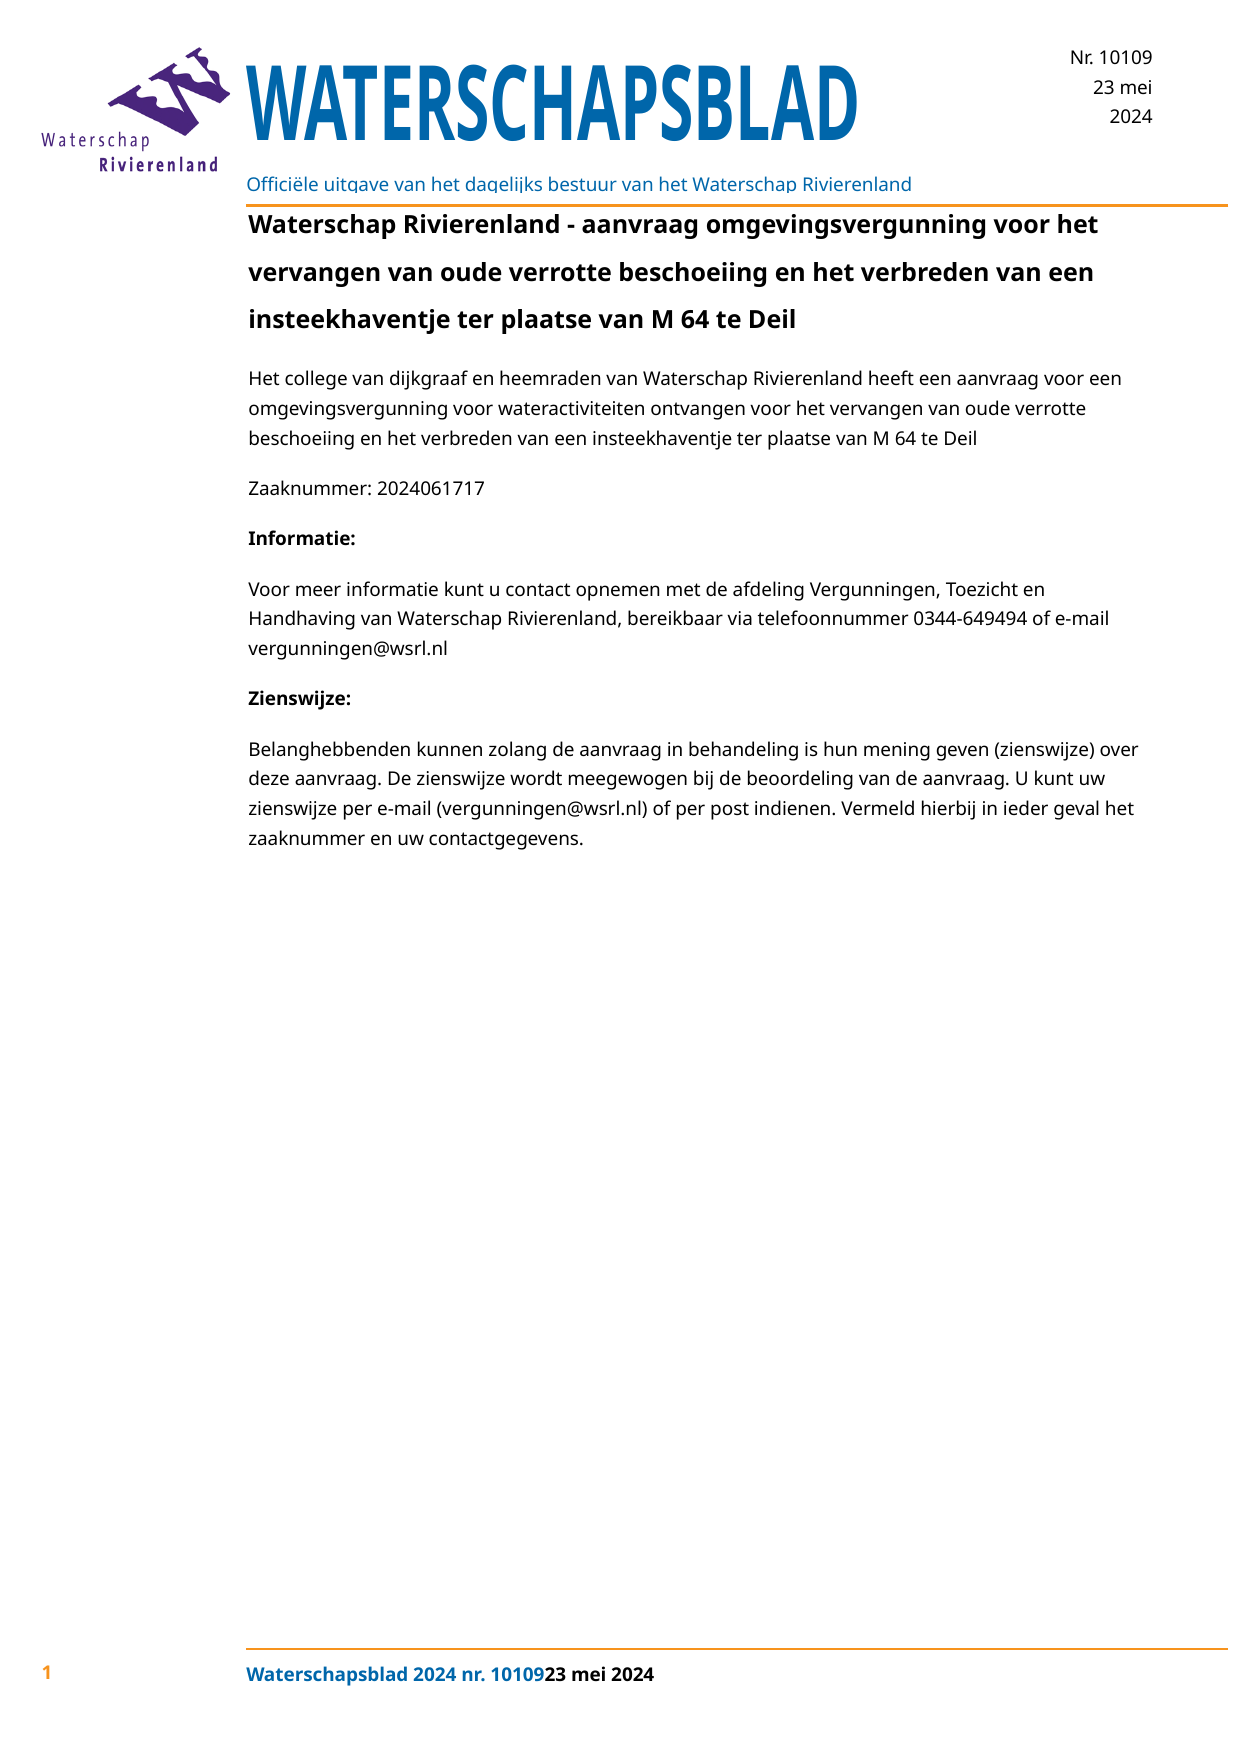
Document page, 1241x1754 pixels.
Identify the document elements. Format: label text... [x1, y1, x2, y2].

text Zienswijze: [248, 686, 1152, 711]
text Waterschap Rivierenland - aanvraag omgevingsvergunning voor het vervangen van oude verrotte beschoeiing en het verbreden van een insteekhaventje ter plaatse van M 64 te Deil [248, 207, 1152, 336]
text Zaaknummer: 2024061717 [248, 475, 1152, 501]
text Informatie: [248, 526, 1152, 551]
text Belanghebbenden kunnen zolang de aanvraag in behandeling is hun mening geven (zienswijze) over deze aanvraag. De zienswijze wordt meegewogen bij de beoordeling van de aanvraag. U kunt uw zienswijze per e-mail (vergunningen@wsrl.nl) of per post indienen. Vermeld hierbij in ieder geval het zaaknummer en uw contactgegevens. [248, 736, 1152, 850]
picture [41, 47, 231, 172]
text Voor meer informatie kunt u contact opnemen met de afdeling Vergunningen, Toezicht en Handhaving van Waterschap Rivierenland, bereikbaar via telefoonnummer 0344-649494 of e-mail vergunningen@wsrl.nl [248, 576, 1152, 661]
text Het college van dijkgraaf en heemraden van Waterschap Rivierenland heeft een aanvraag voor een omgevingsvergunning voor wateractiviteiten ontvangen voor het vervangen van oude verrotte beschoeiing en het verbreden van een insteekhaventje ter plaatse van M 64 te Deil [248, 366, 1152, 450]
